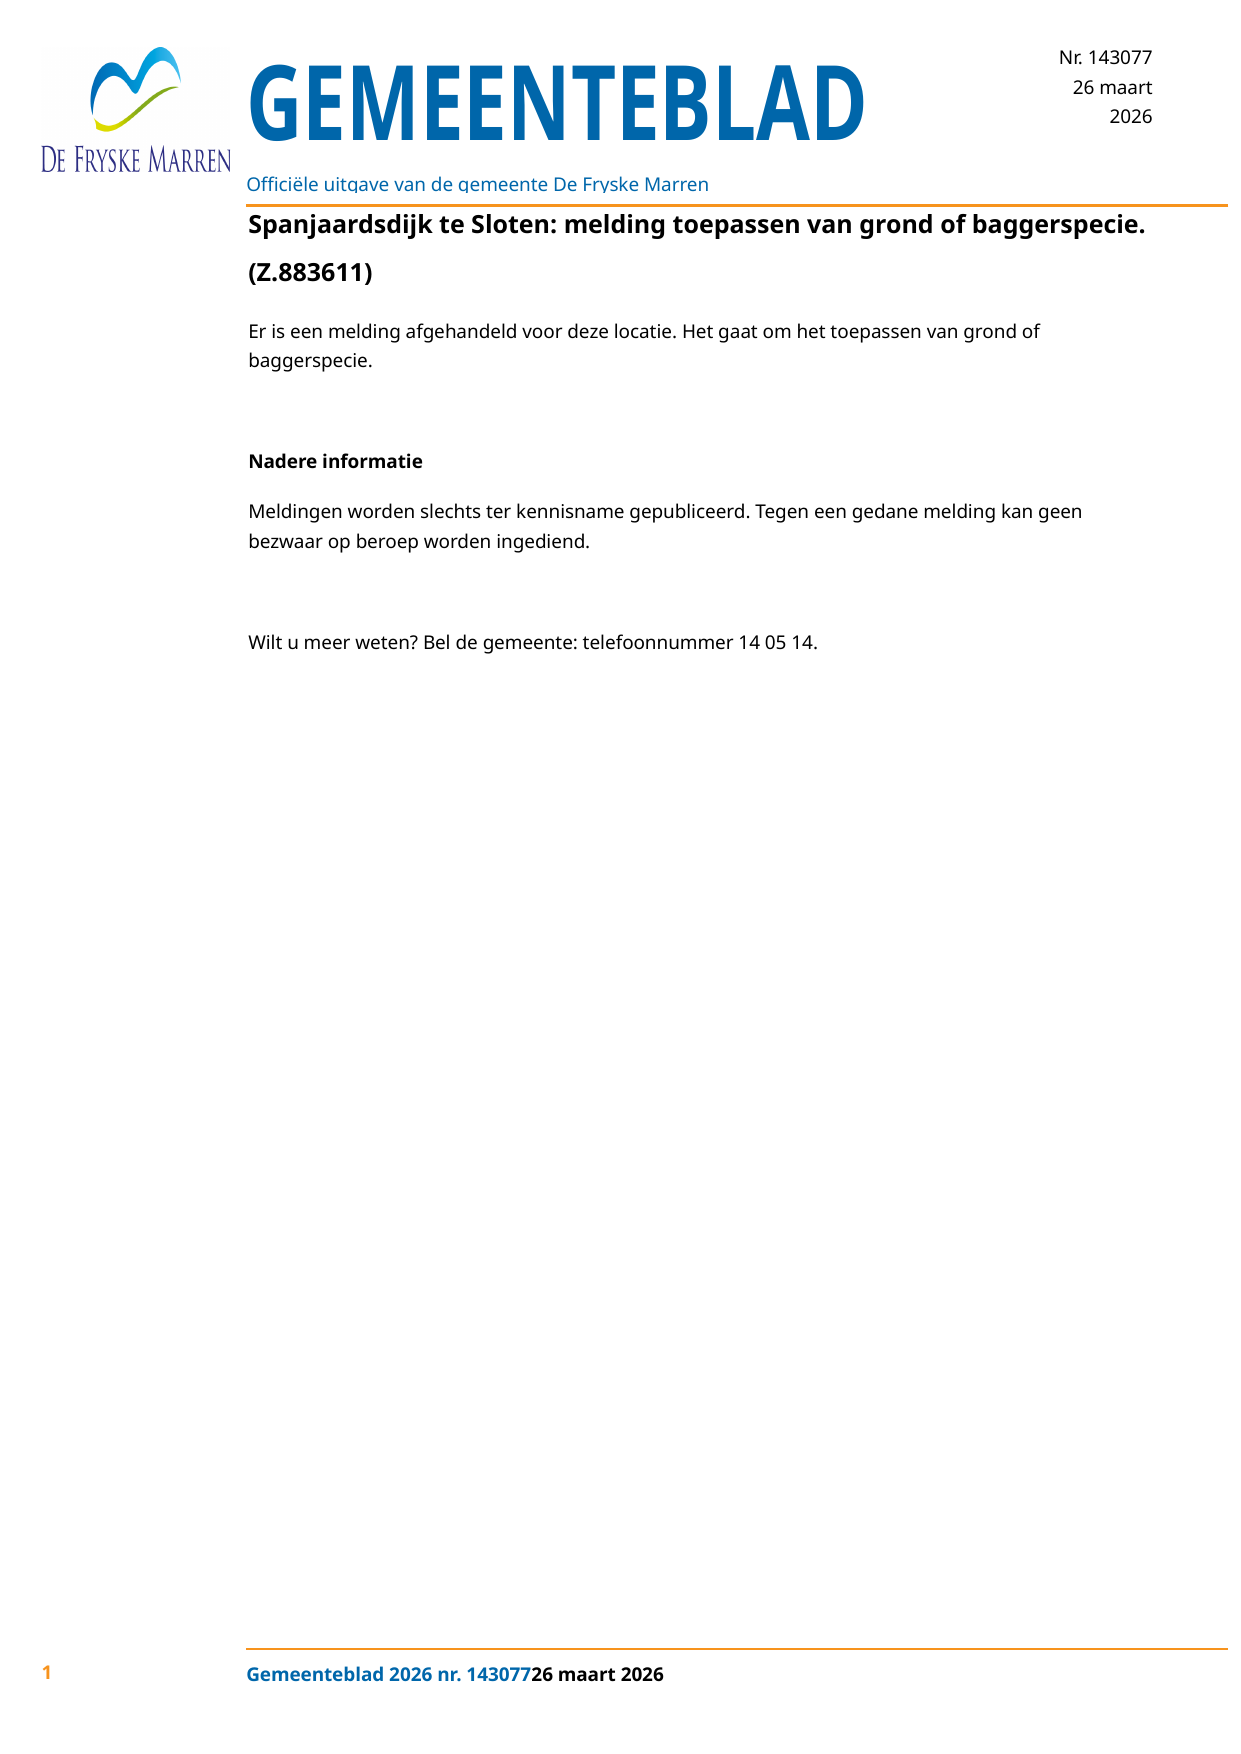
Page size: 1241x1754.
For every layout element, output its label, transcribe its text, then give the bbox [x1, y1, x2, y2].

text Nadere informatie [248, 448, 1152, 474]
text Er is een melding afgehandeld voor deze locatie. Het gaat om het toepassen van grond of baggerspecie. [248, 318, 1152, 373]
text Spanjaardsdijk te Sloten: melding toepassen van grond of baggerspecie. (Z.883611) [248, 207, 1152, 288]
text Wilt u meer weten? Bel de gemeente: telefoonnummer 14 05 14. [248, 629, 1152, 655]
picture [41, 47, 231, 172]
text Meldingen worden slechts ter kennisname gepubliceerd. Tegen een gedane melding kan geen bezwaar op beroep worden ingediend. [248, 499, 1152, 554]
